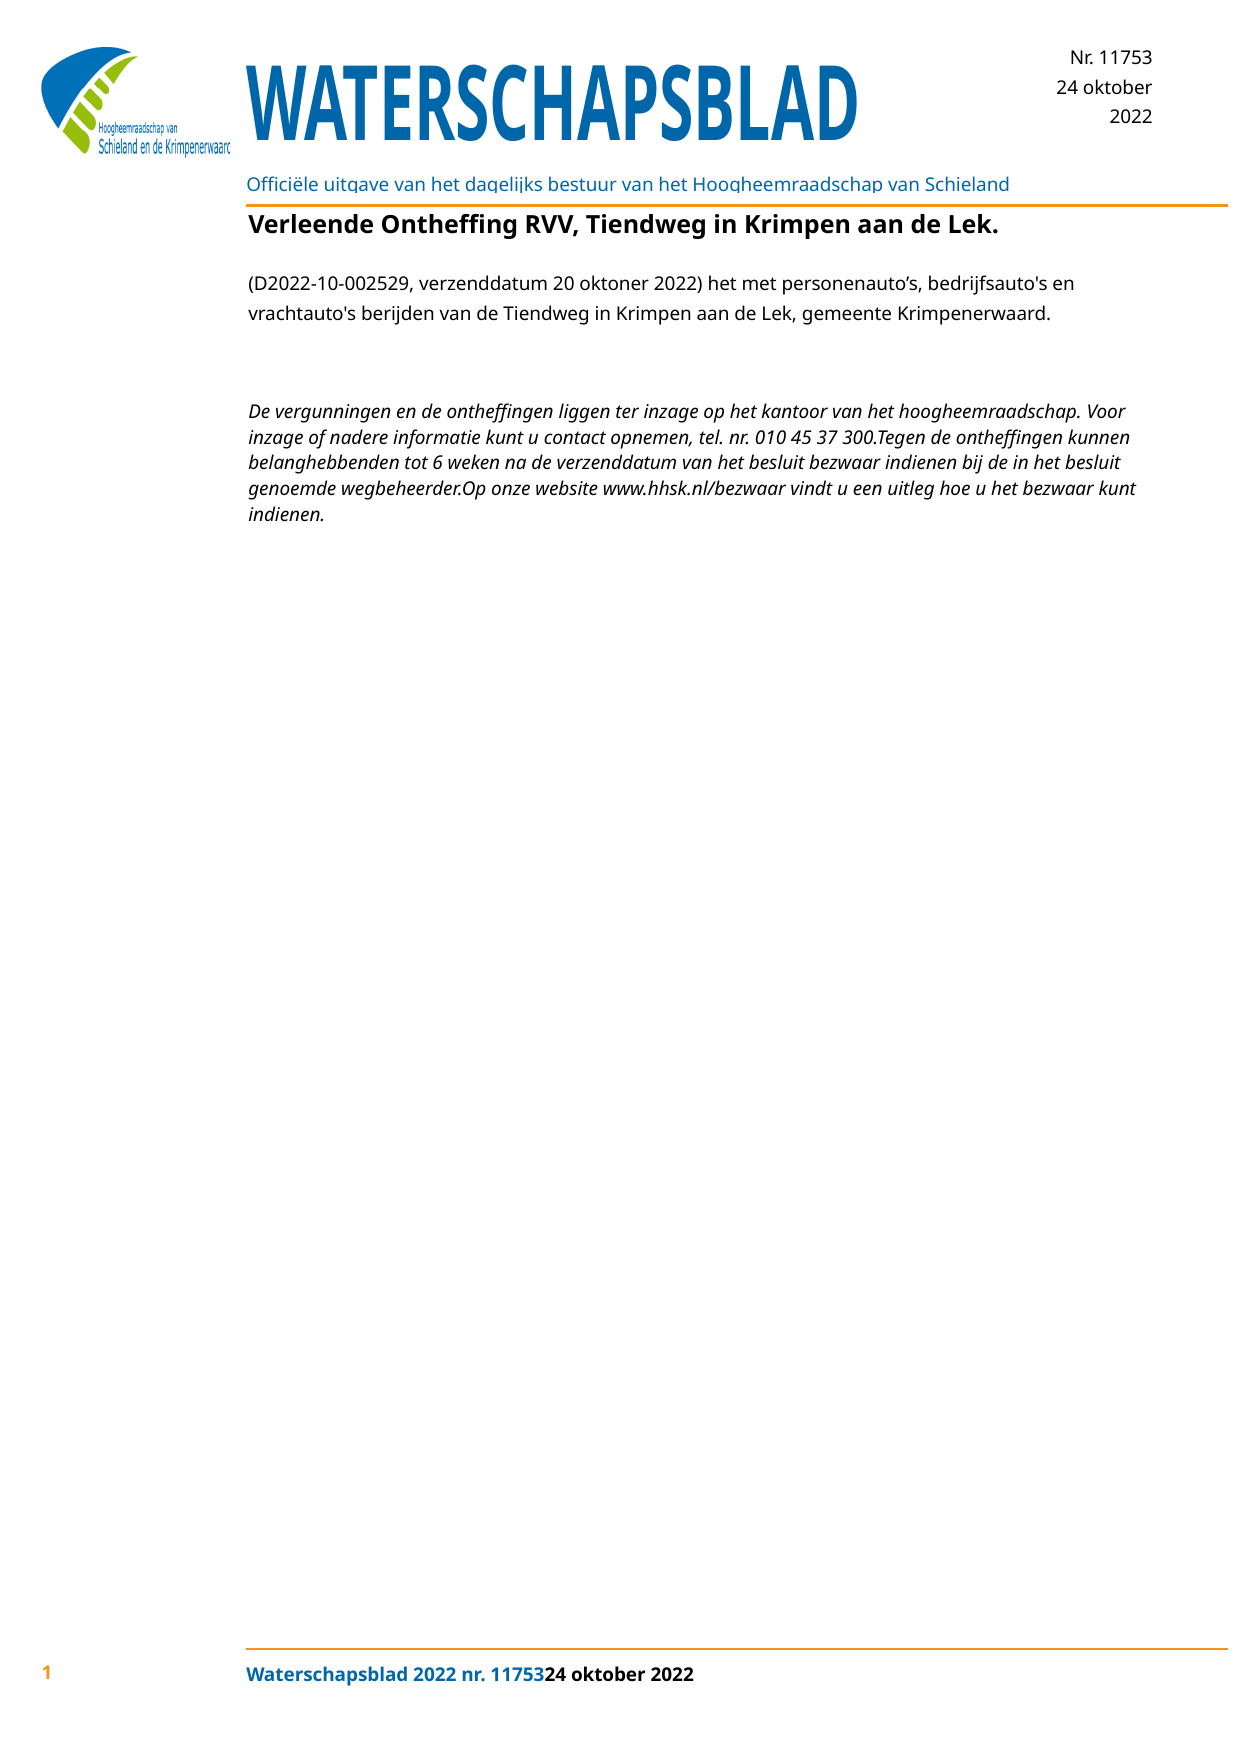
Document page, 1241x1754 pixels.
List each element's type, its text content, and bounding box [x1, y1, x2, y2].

picture [41, 47, 231, 172]
text De vergunningen en de ontheffingen liggen ter inzage op het kantoor van het hoogheemraadschap. Voor inzage of nadere informatie kunt u contact opnemen, tel. nr. 010 45 37 300.Tegen de ontheffingen kunnen belanghebbenden tot 6 weken na de verzenddatum van het besluit bezwaar indienen bij de in het besluit genoemde wegbeheerder.Op onze website www.hhsk.nl/bezwaar vindt u een uitleg hoe u het bezwaar kunt indienen. [248, 398, 1152, 527]
text (D2022-10-002529, verzenddatum 20 oktoner 2022) het met personenauto’s, bedrijfsauto's en vrachtauto's berijden van de Tiendweg in Krimpen aan de Lek, gemeente Krimpenerwaard. [248, 270, 1152, 326]
text Verleende Ontheffing RVV, Tiendweg in Krimpen aan de Lek. [248, 207, 1152, 241]
